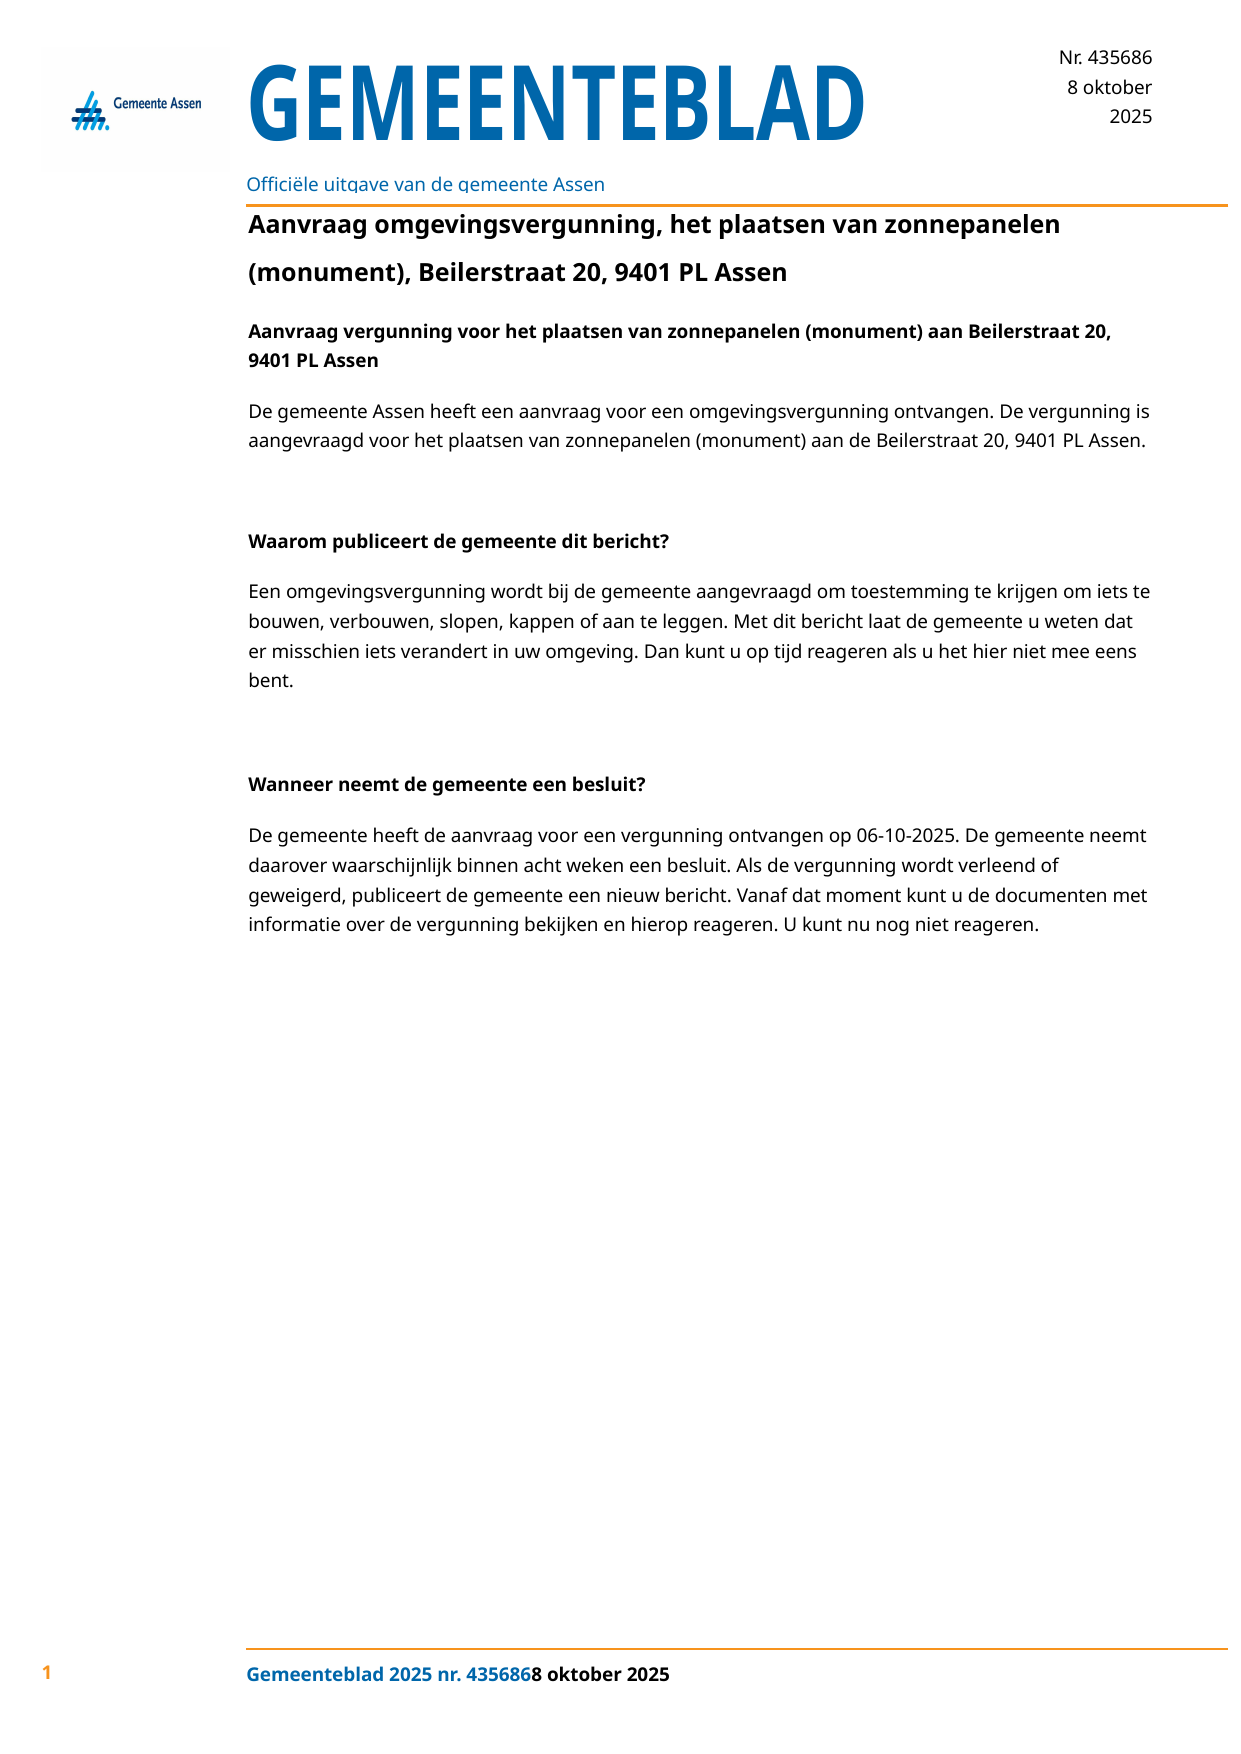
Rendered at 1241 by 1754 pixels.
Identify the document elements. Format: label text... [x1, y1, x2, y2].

text Aanvraag vergunning voor het plaatsen van zonnepanelen (monument) aan Beilerstraat 20, 9401 PL Assen [248, 318, 1152, 373]
text Aanvraag omgevingsvergunning, het plaatsen van zonnepanelen (monument), Beilerstraat 20, 9401 PL Assen [248, 207, 1152, 288]
picture [41, 47, 231, 172]
text ﻿Wanneer neemt de gemeente een besluit? [248, 768, 1152, 797]
text De gemeente heeft de aanvraag voor een vergunning ontvangen op 06-10-2025. De gemeente neemt daarover waarschijnlijk binnen acht weken een besluit. Als de vergunning wordt verleend of geweigerd, publiceert de gemeente een nieuw bericht. Vanaf dat moment kunt u de documenten met informatie over de vergunning bekijken en hierop reageren. U kunt nu nog niet reageren. [248, 823, 1152, 937]
text Waarom publiceert de gemeente dit bericht? [248, 528, 1152, 554]
text De gemeente Assen heeft een aanvraag voor een omgevingsvergunning ontvangen. De vergunning is aangevraagd voor het plaatsen van zonnepanelen (monument) aan de Beilerstraat 20, 9401 PL Assen. [248, 398, 1152, 453]
text Een omgevingsvergunning wordt bij de gemeente aangevraagd om toestemming te krijgen om iets te bouwen, verbouwen, slopen, kappen of aan te leggen. Met dit bericht laat de gemeente u weten dat er misschien iets verandert in uw omgeving. Dan kunt u op tijd reageren als u het hier niet mee eens bent. [248, 579, 1152, 693]
